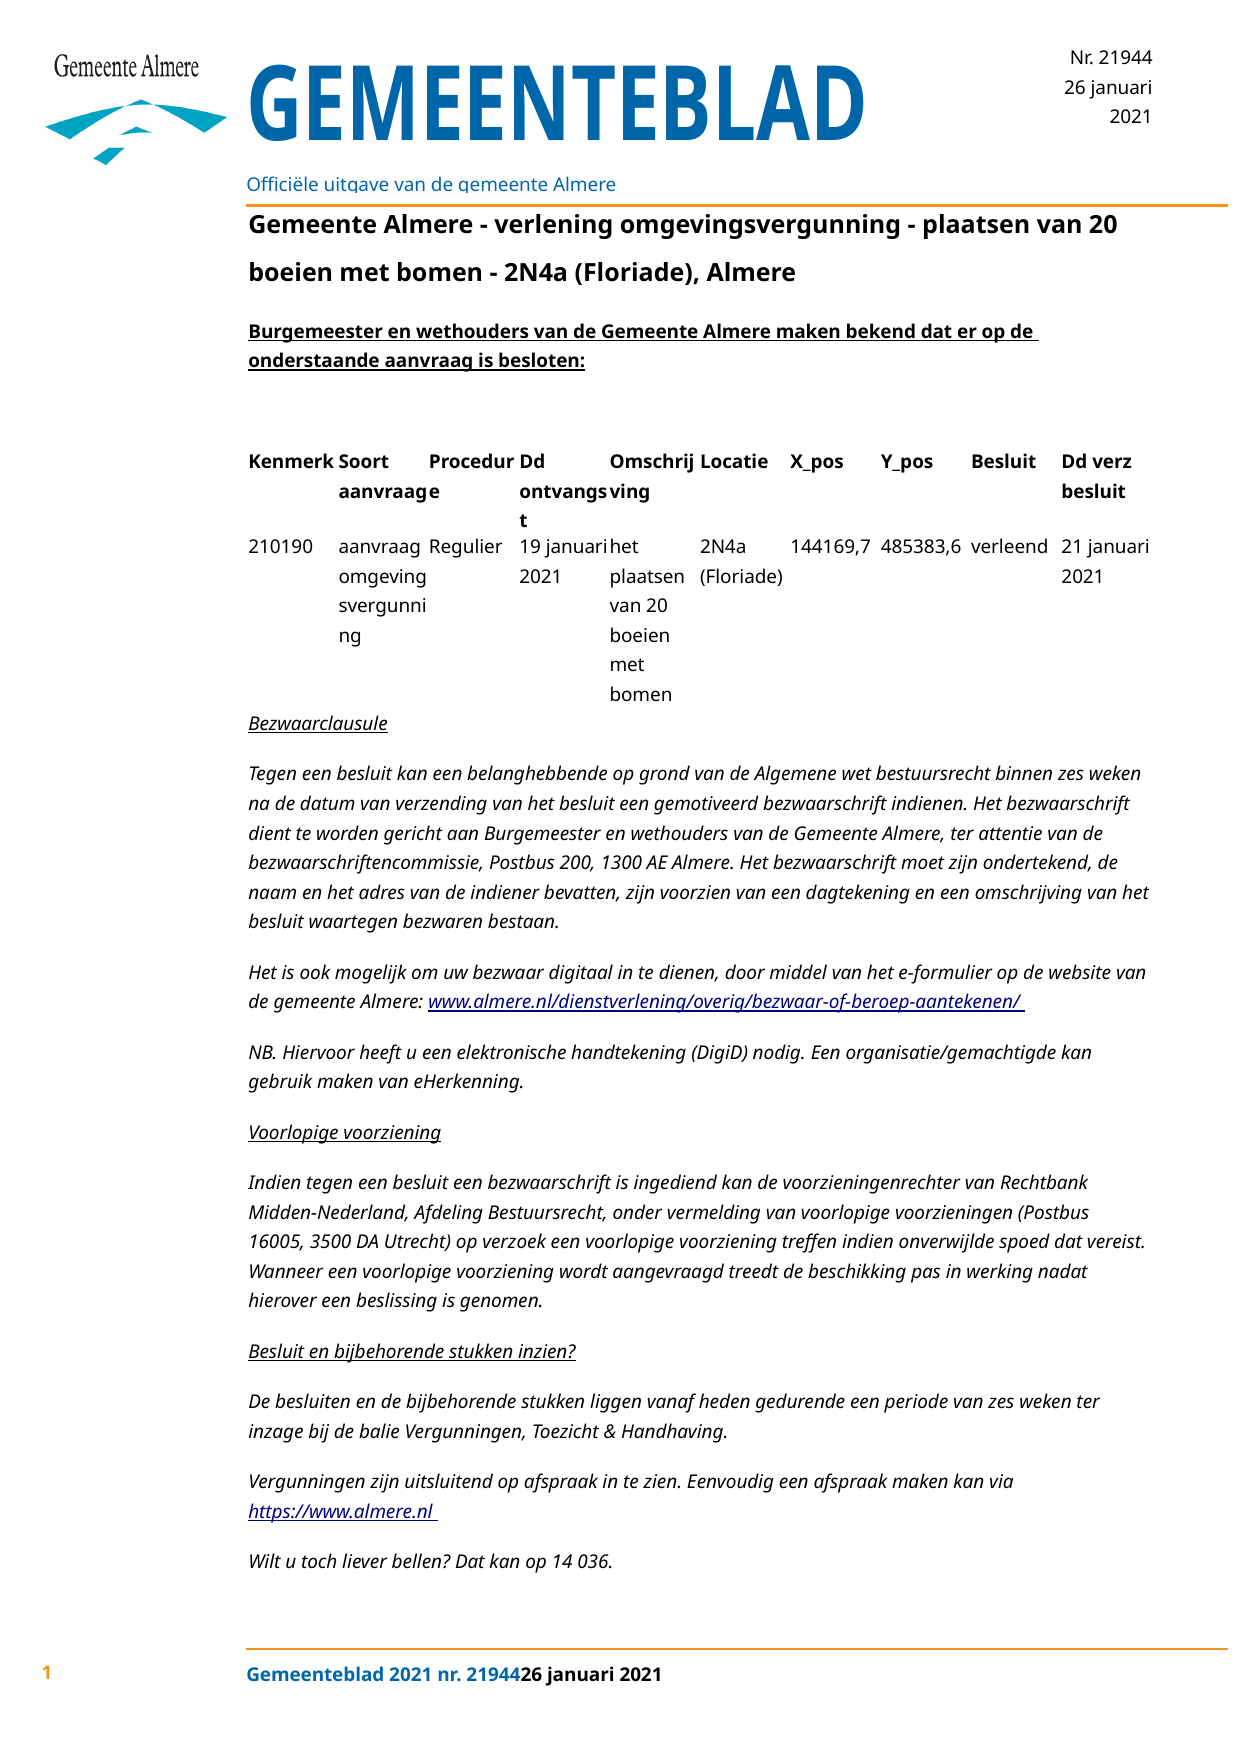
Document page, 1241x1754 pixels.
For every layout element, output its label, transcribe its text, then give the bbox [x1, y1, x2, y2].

table_cell aanvraag omgevingsvergunning [338, 533, 429, 707]
text NB. Hiervoor heeft u een elektronische handtekening (DigiD) nodig. Een organisatie/gemachtigde kan gebruik maken van eHerkenning. [248, 1039, 1152, 1094]
table_cell 485383,6 [881, 533, 971, 707]
table_cell 19 januari 2021 [519, 533, 609, 707]
table_header X_pos [790, 449, 881, 533]
table_header Omschrijving [609, 449, 700, 533]
text Burgemeester en wethouders van de Gemeente Almere maken bekend dat er op de onderstaande aanvraag is besloten: [248, 318, 1152, 373]
text Bezwaarclausule [248, 710, 1152, 736]
table_header Y_pos [881, 449, 971, 533]
table_header Dd ontvangst [519, 449, 609, 533]
text Besluit en bijbehorende stukken inzien? [248, 1338, 1152, 1364]
table_header Dd verz besluit [1061, 449, 1152, 533]
text Tegen een besluit kan een belanghebbende op grond van de Algemene wet bestuursrecht binnen zes weken na de datum van verzending van het besluit een gemotiveerd bezwaarschrift indienen. Het bezwaarschrift dient te worden gericht aan Burgemeester en wethouders van de Gemeente Almere, ter attentie van de bezwaarschriftencommissie, Postbus 200, 1300 AE Almere. Het bezwaarschrift moet zijn ondertekend, de naam en het adres van de indiener bevatten, zijn voorzien van een dagtekening en een omschrijving van het besluit waartegen bezwaren bestaan. [248, 761, 1152, 934]
text Vergunningen zijn uitsluitend op afspraak in te zien. Eenvoudig een afspraak maken kan via https://www.almere.nl [248, 1468, 1152, 1524]
table_cell het plaatsen van 20 boeien met bomen [609, 533, 700, 707]
text Wilt u toch liever bellen? Dat kan op 14 036. [248, 1548, 1152, 1574]
text Indien tegen een besluit een bezwaarschrift is ingediend kan de voorzieningenrechter van Rechtbank Midden-Nederland, Afdeling Bestuursrecht, onder vermelding van voorlopige voorzieningen (Postbus 16005, 3500 DA Utrecht) op verzoek een voorlopige voorziening treffen indien onverwijlde spoed dat vereist. Wanneer een voorlopige voorziening wordt aangevraagd treedt de beschikking pas in werking nadat hierover een beslissing is genomen. [248, 1169, 1152, 1313]
table_cell verleend [971, 533, 1061, 707]
table_header Locatie [700, 449, 790, 533]
table_header Soort aanvraag [338, 449, 429, 533]
text Gemeente Almere - verlening omgevingsvergunning - plaatsen van 20 boeien met bomen - 2N4a (Floriade), Almere [248, 207, 1152, 288]
table_header Besluit [971, 449, 1061, 533]
text De besluiten en de bijbehorende stukken liggen vanaf heden gedurende een periode van zes weken ter inzage bij de balie Vergunningen, Toezicht & Handhaving. [248, 1388, 1152, 1444]
table_cell Regulier [429, 533, 519, 707]
table_cell 210190 [248, 533, 338, 707]
table_header Kenmerk [248, 449, 338, 533]
table_cell 2N4a (Floriade) [700, 533, 790, 707]
table_header Procedure [429, 449, 519, 533]
text Het is ook mogelijk om uw bezwaar digitaal in te dienen, door middel van het e-formulier op de website van de gemeente Almere: www.almere.nl/dienstverlening/overig/bezwaar-of-beroep-aantekenen/ [248, 959, 1152, 1014]
picture [41, 47, 231, 172]
table_cell 144169,7 [790, 533, 881, 707]
text Voorlopige voorziening [248, 1119, 1152, 1145]
table_cell 21 januari 2021 [1061, 533, 1152, 707]
